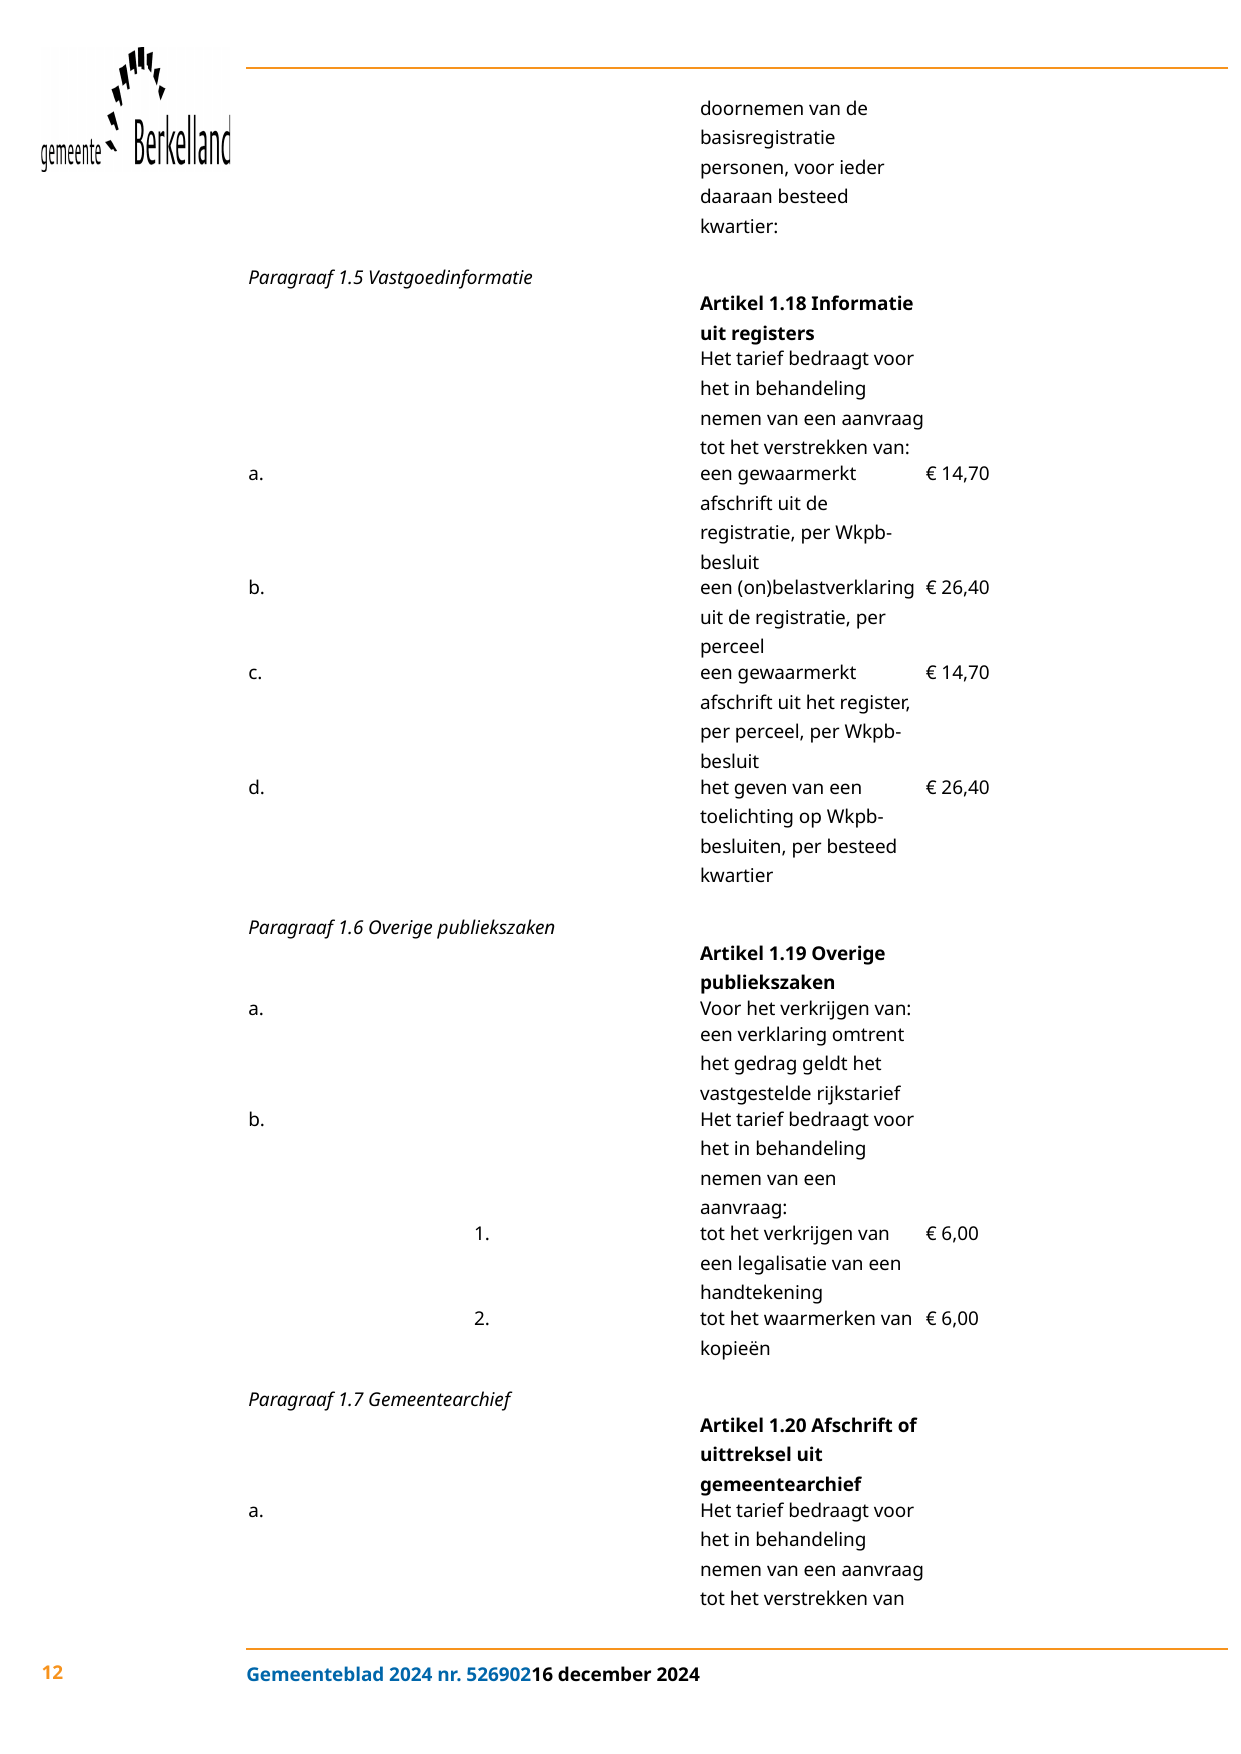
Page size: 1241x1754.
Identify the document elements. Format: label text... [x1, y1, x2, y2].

table_cell [474, 774, 700, 888]
table_cell [248, 1412, 474, 1497]
table_cell [700, 1361, 926, 1386]
table_cell [474, 1021, 700, 1106]
table_cell [474, 575, 700, 659]
table_cell a. [248, 460, 474, 574]
table_cell [700, 239, 926, 264]
table_cell [474, 95, 700, 239]
table_cell € 26,40 [926, 575, 1152, 659]
picture [41, 47, 231, 172]
table_cell [926, 95, 1152, 239]
table_cell c. [248, 660, 474, 774]
table_cell tot het verkrijgen van een legalisatie van een handtekening [700, 1220, 926, 1305]
table_cell Paragraaf 1.5 Vastgoedinformatie [248, 265, 926, 290]
table_cell doornemen van de basisregistratie personen, voor ieder daaraan besteed kwartier: [700, 95, 926, 239]
table_cell [474, 460, 700, 574]
table_cell € 14,70 [926, 460, 1152, 574]
table_cell Voor het verkrijgen van: [700, 995, 926, 1021]
table_cell [926, 1106, 1152, 1220]
table_cell Artikel 1.18 Informatie uit registers [700, 290, 926, 346]
table_cell b. [248, 575, 474, 659]
table_cell Het tarief bedraagt voor het in behandeling nemen van een aanvraag tot het verstrekken van [700, 1497, 926, 1611]
table_cell € 14,70 [926, 660, 1152, 774]
table_cell [926, 1412, 1152, 1497]
table_cell Artikel 1.20 Afschrift of uittreksel uit gemeentearchief [700, 1412, 926, 1497]
table_cell € 6,00 [926, 1220, 1152, 1305]
table_cell 2. [474, 1305, 700, 1361]
table_cell [474, 1412, 700, 1497]
table_cell [926, 1497, 1152, 1611]
table_cell Het tarief bedraagt voor het in behandeling nemen van een aanvraag tot het verstrekken van: [700, 346, 926, 460]
table_cell d. [248, 774, 474, 888]
table_cell [474, 1106, 700, 1220]
table_cell € 26,40 [926, 774, 1152, 888]
table_cell tot het waarmerken van kopieën [700, 1305, 926, 1361]
table_cell [248, 239, 474, 264]
table_cell een gewaarmerkt afschrift uit de registratie, per Wkpb-besluit [700, 460, 926, 574]
table_cell [474, 1361, 700, 1386]
table_cell een gewaarmerkt afschrift uit het register, per perceel, per Wkpb-besluit [700, 660, 926, 774]
table_cell [700, 889, 926, 914]
table_cell [474, 1497, 700, 1611]
table_cell [926, 1021, 1152, 1106]
table_cell [926, 995, 1152, 1021]
table_cell [474, 660, 700, 774]
table_cell een verklaring omtrent het gedrag geldt het vastgestelde rijkstarief [700, 1021, 926, 1106]
table_cell [248, 346, 474, 460]
table_cell Artikel 1.19 Overige publiekszaken [700, 940, 926, 995]
table_cell 1. [474, 1220, 700, 1305]
table_cell [926, 940, 1152, 995]
table_cell een (on)belastverklaring uit de registratie, per perceel [700, 575, 926, 659]
table_cell a. [248, 1497, 474, 1611]
table_cell [926, 1386, 1152, 1412]
table_cell [248, 1021, 474, 1106]
table_cell € 6,00 [926, 1305, 1152, 1361]
table_cell [474, 239, 700, 264]
table_cell [926, 290, 1152, 346]
table_cell [474, 346, 700, 460]
table_cell [248, 940, 474, 995]
table_cell Paragraaf 1.7 Gemeentearchief [248, 1386, 926, 1412]
table_cell [926, 1361, 1152, 1386]
table_cell [926, 265, 1152, 290]
table_cell [248, 290, 474, 346]
table_cell [926, 914, 1152, 940]
table_cell Het tarief bedraagt voor het in behandeling nemen van een aanvraag: [700, 1106, 926, 1220]
table_cell [474, 290, 700, 346]
table_cell [474, 889, 700, 914]
table_cell a. [248, 995, 474, 1021]
table_cell het geven van een toelichting op Wkpb-besluiten, per besteed kwartier [700, 774, 926, 888]
table_cell [248, 1361, 474, 1386]
table_cell b. [248, 1106, 474, 1220]
table_cell [926, 239, 1152, 264]
table_cell Paragraaf 1.6 Overige publiekszaken [248, 914, 926, 940]
table_cell [248, 1305, 474, 1361]
table_cell [248, 95, 474, 239]
table_cell [926, 889, 1152, 914]
table_cell [248, 1220, 474, 1305]
table_cell [248, 889, 474, 914]
table_cell [926, 346, 1152, 460]
table_cell [474, 995, 700, 1021]
table_cell [474, 940, 700, 995]
